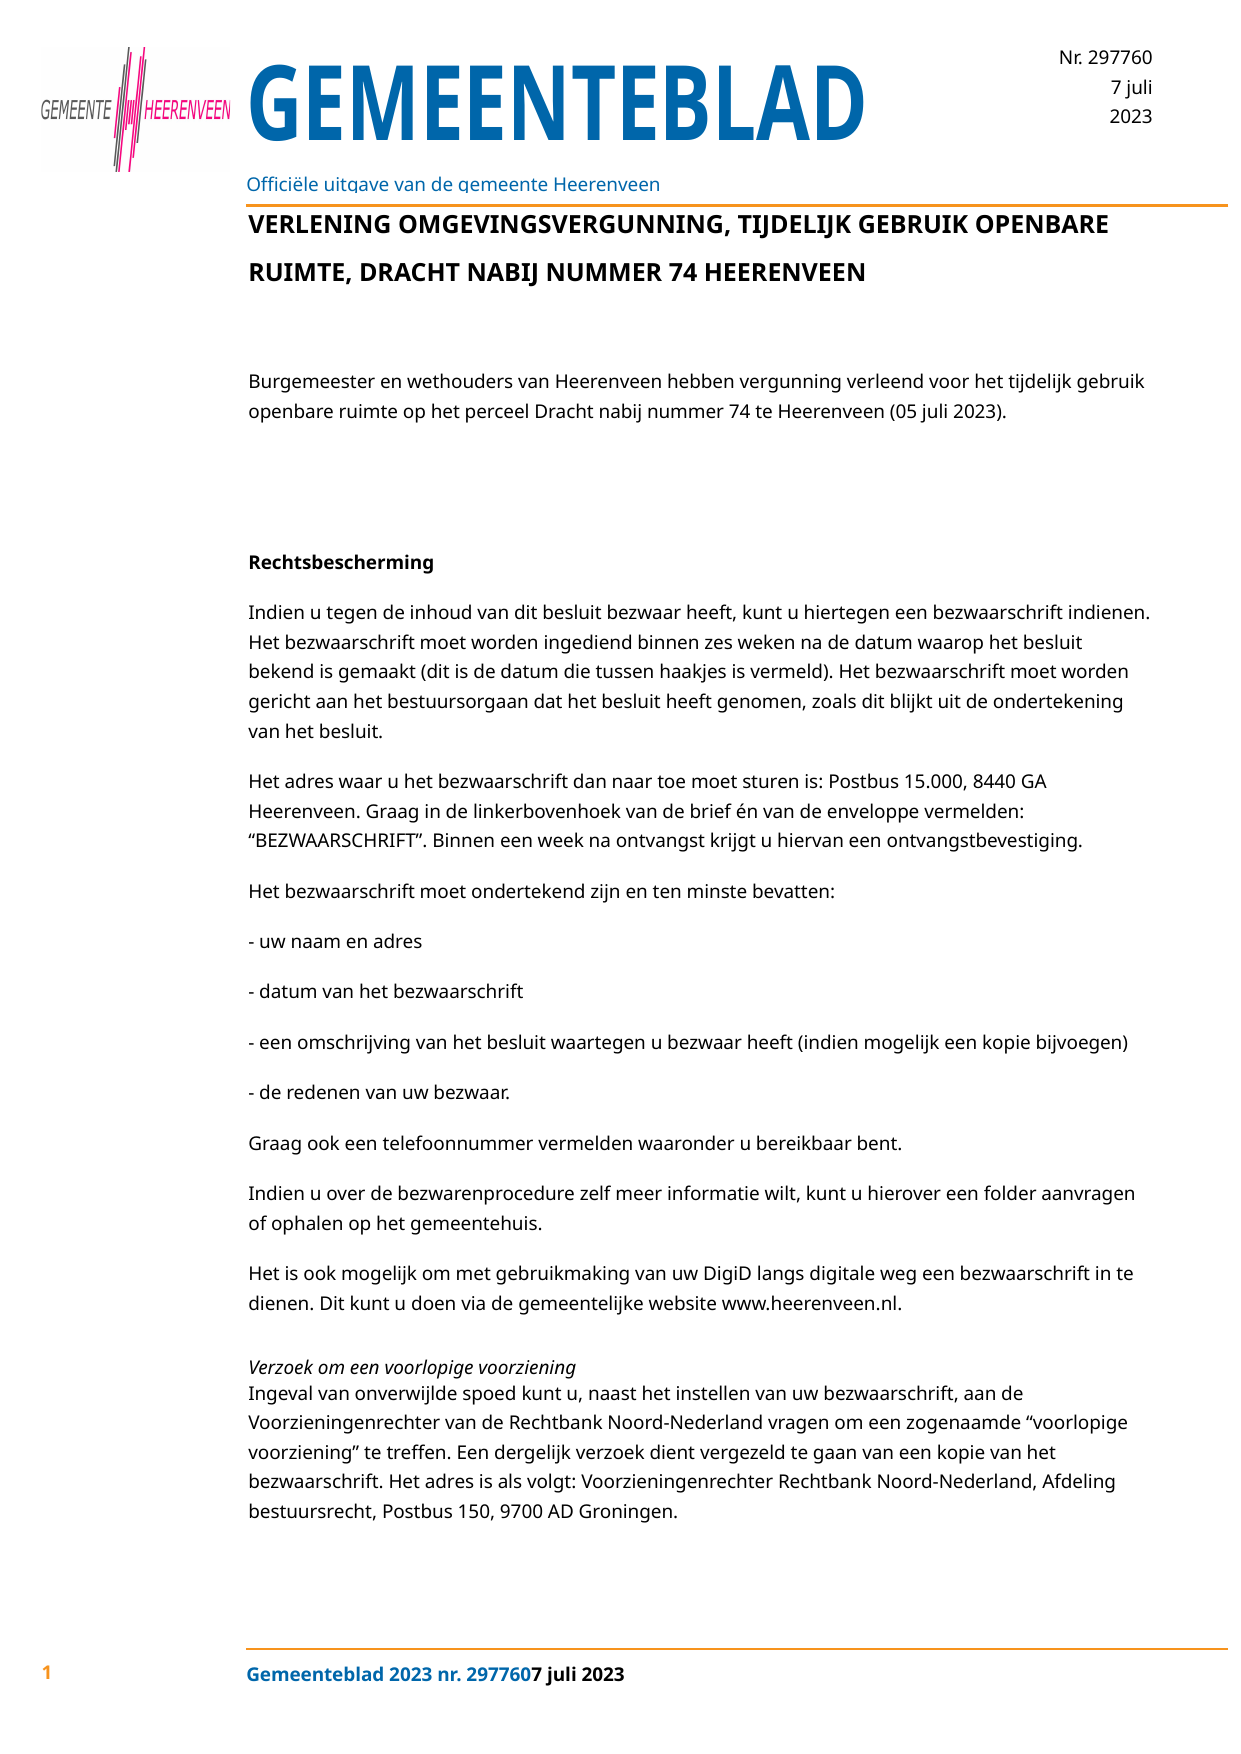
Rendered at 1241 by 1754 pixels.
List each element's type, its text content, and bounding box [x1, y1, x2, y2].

text - de redenen van uw bezwaar. [248, 1079, 1152, 1105]
text - een omschrijving van het besluit waartegen u bezwaar heeft (indien mogelijk een kopie bijvoegen) [248, 1029, 1152, 1055]
text Indien u tegen de inhoud van dit besluit bezwaar heeft, kunt u hiertegen een bezwaarschrift indienen. Het bezwaarschrift moet worden ingediend binnen zes weken na de datum waarop het besluit bekend is gemaakt (dit is de datum die tussen haakjes is vermeld). Het bezwaarschrift moet worden gericht aan het bestuursorgaan dat het besluit heeft genomen, zoals dit blijkt uit de ondertekening van het besluit. [248, 599, 1152, 744]
text Burgemeester en wethouders van Heerenveen hebben vergunning verleend voor het tijdelijk gebruik openbare ruimte op het perceel Dracht nabij nummer 74 te Heerenveen (05 juli 2023). [248, 368, 1152, 424]
text - datum van het bezwaarschrift [248, 979, 1152, 1004]
text Het is ook mogelijk om met gebruikmaking van uw DigiD langs digitale weg een bezwaarschrift in te dienen. Dit kunt u doen via de gemeentelijke website www.heerenveen.nl. [248, 1260, 1152, 1316]
text Ingeval van onverwijlde spoed kunt u, naast het instellen van uw bezwaarschrift, aan de Voorzieningenrechter van de Rechtbank Noord-Nederland vragen om een zogenaamde “voorlopige voorziening” te treffen. Een dergelijk verzoek dient vergezeld te gaan van een kopie van het bezwaarschrift. Het adres is als volgt: Voorzieningenrechter Rechtbank Noord-Nederland, Afdeling bestuursrecht, Postbus 150, 9700 AD Groningen. [248, 1380, 1152, 1524]
picture [41, 47, 231, 172]
text Het adres waar u het bezwaarschrift dan naar toe moet sturen is: Postbus 15.000, 8440 GA Heerenveen. Graag in de linkerbovenhoek van de brief én van de enveloppe vermelden: “BEZWAARSCHRIFT”. Binnen een week na ontvangst krijgt u hiervan een ontvangstbevestiging. [248, 768, 1152, 853]
text Indien u over de bezwarenprocedure zelf meer informatie wilt, kunt u hierover een folder aanvragen of ophalen op het gemeentehuis. [248, 1180, 1152, 1236]
text Graag ook een telefoonnummer vermelden waaronder u bereikbaar bent. [248, 1130, 1152, 1156]
text VERLENING OMGEVINGSVERGUNNING, TIJDELIJK GEBRUIK OPENBARE RUIMTE, DRACHT NABIJ NUMMER 74 HEERENVEEN [248, 207, 1152, 288]
text Het bezwaarschrift moet ondertekend zijn en ten minste bevatten: [248, 878, 1152, 904]
text - uw naam en adres [248, 928, 1152, 954]
text Verzoek om een voorlopige voorziening [248, 1354, 1152, 1380]
text Rechtsbescherming [248, 549, 1152, 575]
